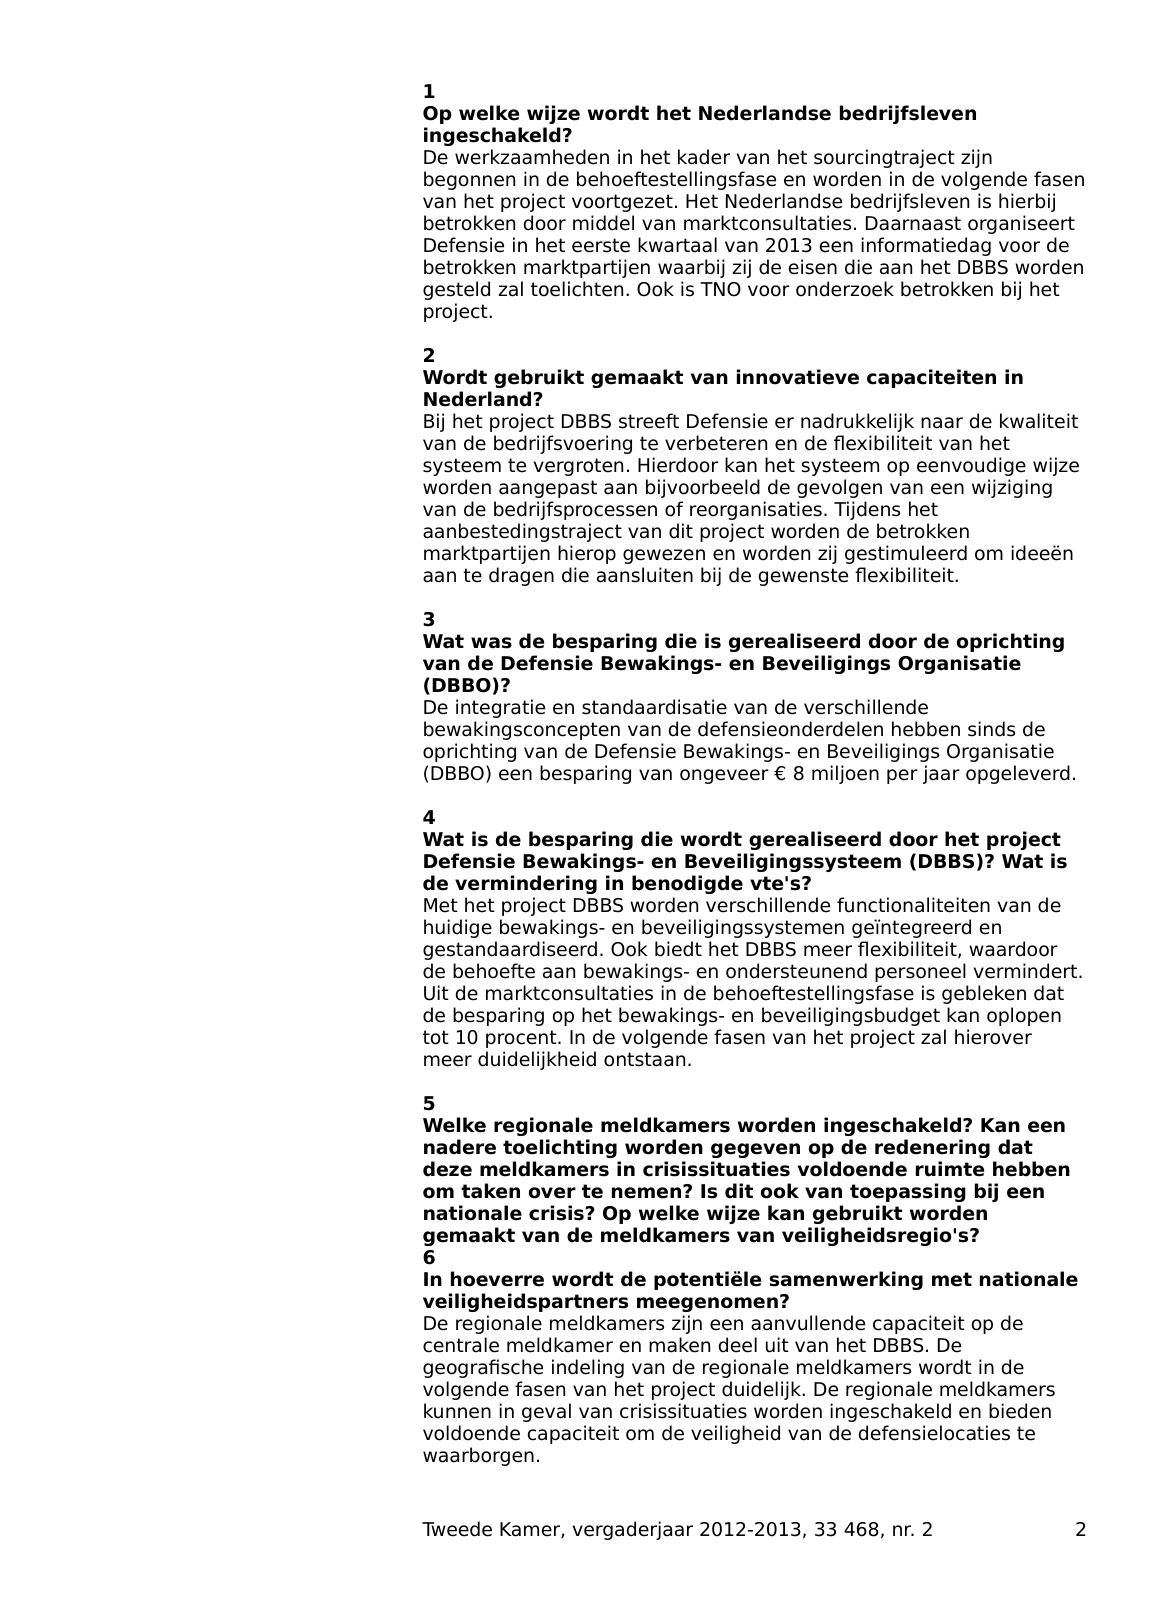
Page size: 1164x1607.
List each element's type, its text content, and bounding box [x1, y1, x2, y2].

text Wat is de besparing die wordt gerealiseerd door het project Defensie Bewakings- en Beveiligingssysteem (DBBS)? Wat is de vermindering in benodigde vte's? [422, 829, 1087, 895]
text De integratie en standaardisatie van de verschillende bewakingsconcepten van de defensieonderdelen hebben sinds de oprichting van de Defensie Bewakings- en Beveiligings Organisatie (DBBO) een besparing van ongeveer € 8 miljoen per jaar opgeleverd. [422, 697, 1087, 785]
text 2 [422, 345, 1087, 367]
text Met het project DBBS worden verschillende functionaliteiten van de huidige bewakings- en beveiligingssystemen geïntegreerd en gestandaardiseerd. Ook biedt het DBBS meer flexibiliteit, waardoor de behoefte aan bewakings- en ondersteunend personeel vermindert. Uit de marktconsultaties in de behoeftestellingsfase is gebleken dat de besparing op het bewakings- en beveiligingsbudget kan oplopen tot 10 procent. In de volgende fasen van het project zal hierover meer duidelijkheid ontstaan. [422, 895, 1087, 1071]
text Wordt gebruikt gemaakt van innovatieve capaciteiten in Nederland? [422, 367, 1087, 411]
text 1 [422, 81, 1087, 103]
text 3 [422, 609, 1087, 631]
text Wat was de besparing die is gerealiseerd door de oprichting van de Defensie Bewakings- en Beveiligings Organisatie (DBBO)? [422, 631, 1087, 697]
text 5 [422, 1093, 1087, 1115]
text Welke regionale meldkamers worden ingeschakeld? Kan een nadere toelichting worden gegeven op de redenering dat deze meldkamers in crisissituaties voldoende ruimte hebben om taken over te nemen? Is dit ook van toepassing bij een nationale crisis? Op welke wijze kan gebruikt worden gemaakt van de meldkamers van veiligheidsregio's? [422, 1115, 1087, 1247]
text In hoeverre wordt de potentiële samenwerking met nationale veiligheidspartners meegenomen? [422, 1269, 1087, 1313]
text Bij het project DBBS streeft Defensie er nadrukkelijk naar de kwaliteit van de bedrijfsvoering te verbeteren en de flexibiliteit van het systeem te vergroten. Hierdoor kan het systeem op eenvoudige wijze worden aangepast aan bijvoorbeeld de gevolgen van een wijziging van de bedrijfsprocessen of reorganisaties. Tijdens het aanbestedingstraject van dit project worden de betrokken marktpartijen hierop gewezen en worden zij gestimuleerd om ideeën aan te dragen die aansluiten bij de gewenste flexibiliteit. [422, 411, 1087, 587]
text De regionale meldkamers zijn een aanvullende capaciteit op de centrale meldkamer en maken deel uit van het DBBS. De geografische indeling van de regionale meldkamers wordt in de volgende fasen van het project duidelijk. De regionale meldkamers kunnen in geval van crisissituaties worden ingeschakeld en bieden voldoende capaciteit om de veiligheid van de defensielocaties te waarborgen. [422, 1313, 1087, 1467]
text 6 [422, 1247, 1087, 1269]
text Op welke wijze wordt het Nederlandse bedrijfsleven ingeschakeld? [422, 103, 1087, 147]
text De werkzaamheden in het kader van het sourcingtraject zijn begonnen in de behoeftestellingsfase en worden in de volgende fasen van het project voortgezet. Het Nederlandse bedrijfsleven is hierbij betrokken door middel van marktconsultaties. Daarnaast organiseert Defensie in het eerste kwartaal van 2013 een informatiedag voor de betrokken marktpartijen waarbij zij de eisen die aan het DBBS worden gesteld zal toelichten. Ook is TNO voor onderzoek betrokken bij het project. [422, 147, 1087, 323]
text 4 [422, 807, 1087, 829]
